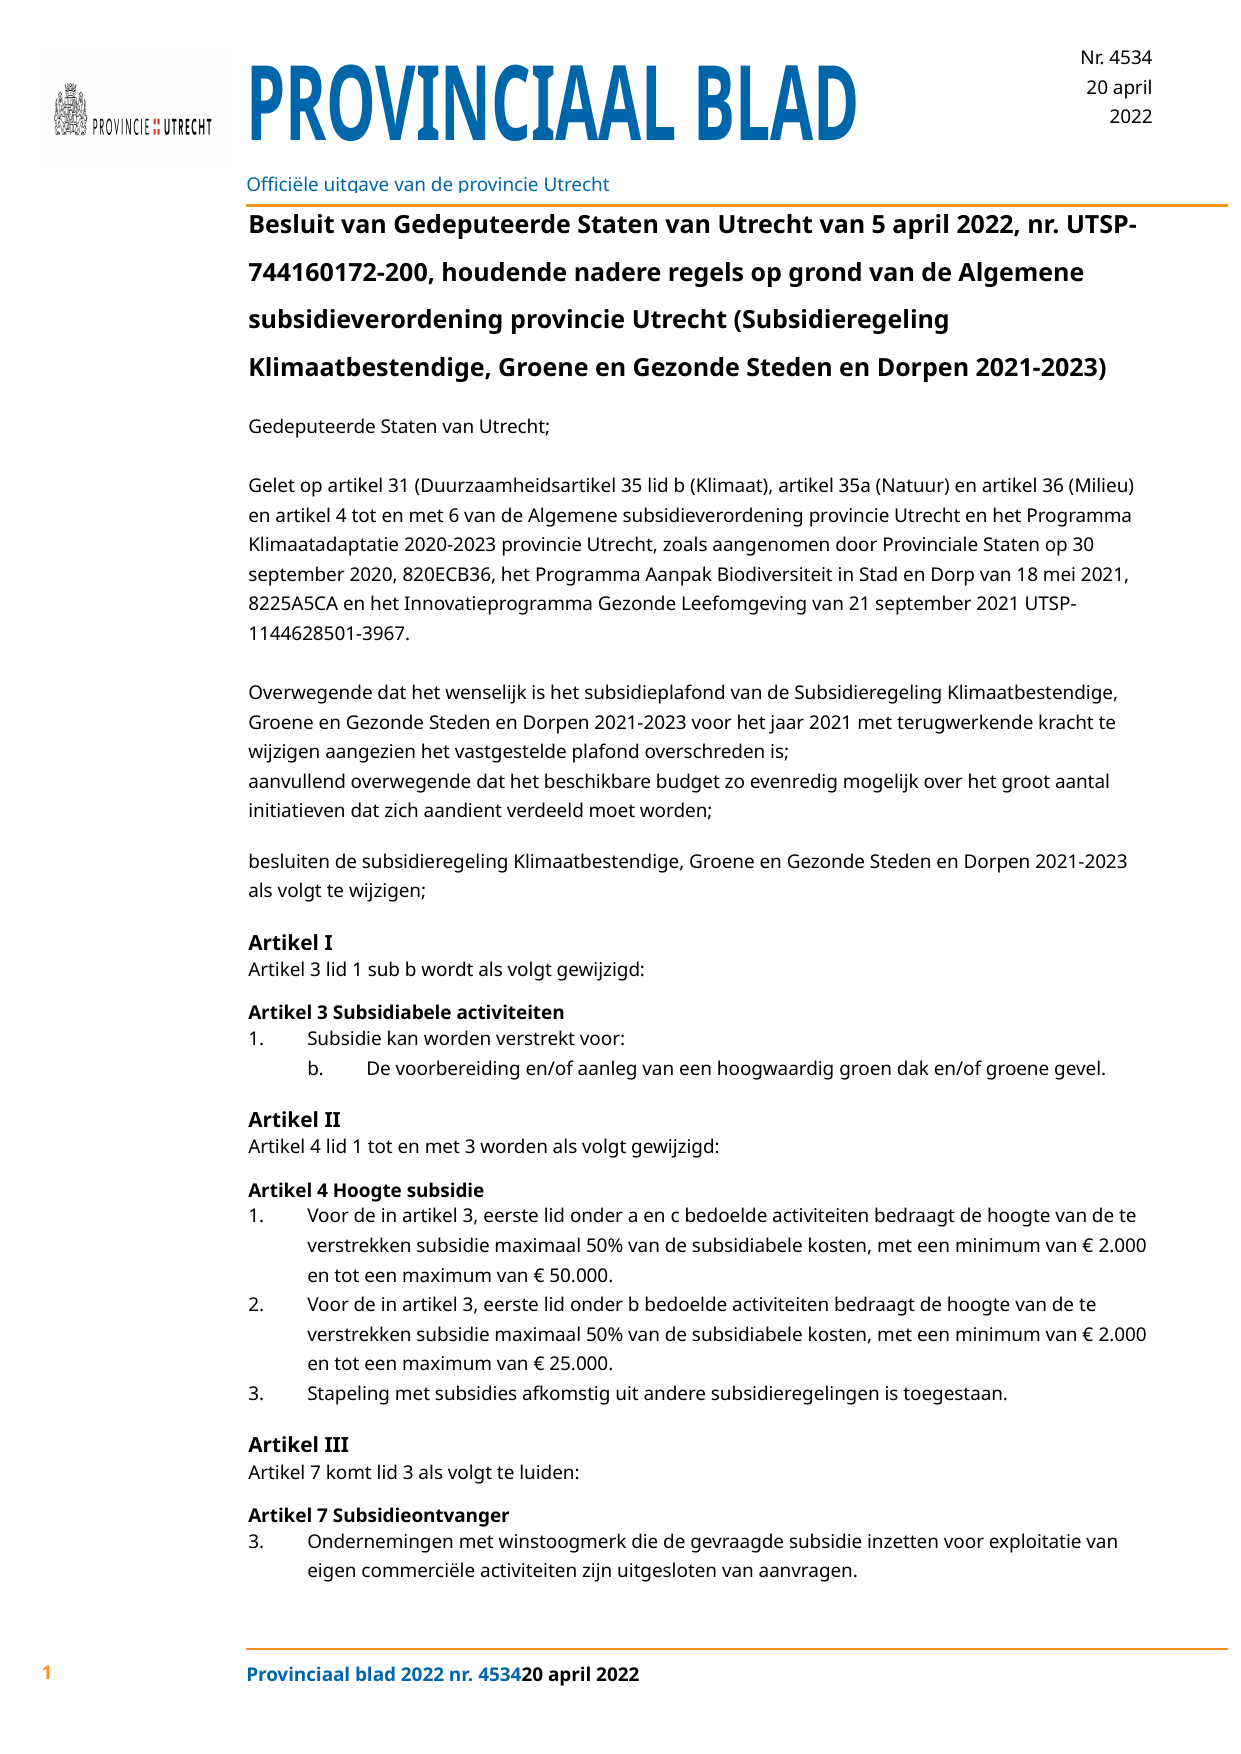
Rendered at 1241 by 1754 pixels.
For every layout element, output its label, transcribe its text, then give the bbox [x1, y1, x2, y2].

text Artikel I [248, 928, 1152, 956]
text Artikel 3 lid 1 sub b wordt als volgt gewijzigd: [248, 956, 1152, 982]
list Stapeling met subsidies afkomstig uit andere subsidieregelingen is toegestaan. [248, 1380, 1152, 1406]
text Artikel 4 lid 1 tot en met 3 worden als volgt gewijzigd: [248, 1134, 1152, 1159]
list De voorbereiding en/of aanleg van een hoogwaardig groen dak en/of groene gevel. [307, 1055, 1152, 1081]
list Subsidie kan worden verstrekt voor: [248, 1025, 1152, 1051]
text besluiten de subsidieregeling Klimaatbestendige, Groene en Gezonde Steden en Dorpen 2021-2023 als volgt te wijzigen; [248, 848, 1152, 903]
list Voor de in artikel 3, eerste lid onder a en c bedoelde activiteiten bedraagt de hoogte van de te verstrekken subsidie maximaal 50% van de subsidiabele kosten, met een minimum van € 2.000 en tot een maximum van € 50.000. [248, 1203, 1152, 1287]
text Artikel 4 Hoogte subsidie [248, 1177, 1152, 1203]
text Artikel 7 komt lid 3 als volgt te luiden: [248, 1459, 1152, 1485]
text Artikel 3 Subsidiabele activiteiten [248, 999, 1152, 1025]
text Besluit van Gedeputeerde Staten van Utrecht van 5 april 2022, nr. UTSP-744160172-200, houdende nadere regels op grond van de Algemene subsidieverordening provincie Utrecht (Subsidieregeling Klimaatbestendige, Groene en Gezonde Steden en Dorpen 2021-2023) [248, 207, 1152, 384]
text Artikel 7 Subsidieontvanger [248, 1502, 1152, 1528]
text Gedeputeerde Staten van Utrecht; [248, 413, 1152, 439]
picture [41, 47, 231, 172]
text Artikel III [248, 1431, 1152, 1459]
text aanvullend overwegende dat het beschikbare budget zo evenredig mogelijk over het groot aantal initiatieven dat zich aandient verdeeld moet worden; [248, 768, 1152, 823]
list Ondernemingen met winstoogmerk die de gevraagde subsidie inzetten voor exploitatie van eigen commerciële activiteiten zijn uitgesloten van aanvragen. [248, 1528, 1152, 1583]
text Gelet op artikel 31 (Duurzaamheidsartikel 35 lid b (Klimaat), artikel 35a (Natuur) en artikel 36 (Milieu) en artikel 4 tot en met 6 van de Algemene subsidieverordening provincie Utrecht en het Programma Klimaatadaptatie 2020-2023 provincie Utrecht, zoals aangenomen door Provinciale Staten op 30 september 2020, 820ECB36, het Programma Aanpak Biodiversiteit in Stad en Dorp van 18 mei 2021, 8225A5CA en het Innovatieprogramma Gezonde Leefomgeving van 21 september 2021 UTSP-1144628501-3967. [248, 472, 1152, 646]
text Overwegende dat het wenselijk is het subsidieplafond van de Subsidieregeling Klimaatbestendige, Groene en Gezonde Steden en Dorpen 2021-2023 voor het jaar 2021 met terugwerkende kracht te wijzigen aangezien het vastgestelde plafond overschreden is; [248, 679, 1152, 764]
text Artikel II [248, 1105, 1152, 1134]
list Voor de in artikel 3, eerste lid onder b bedoelde activiteiten bedraagt de hoogte van de te verstrekken subsidie maximaal 50% van de subsidiabele kosten, met een minimum van € 2.000 en tot een maximum van € 25.000. [248, 1291, 1152, 1376]
